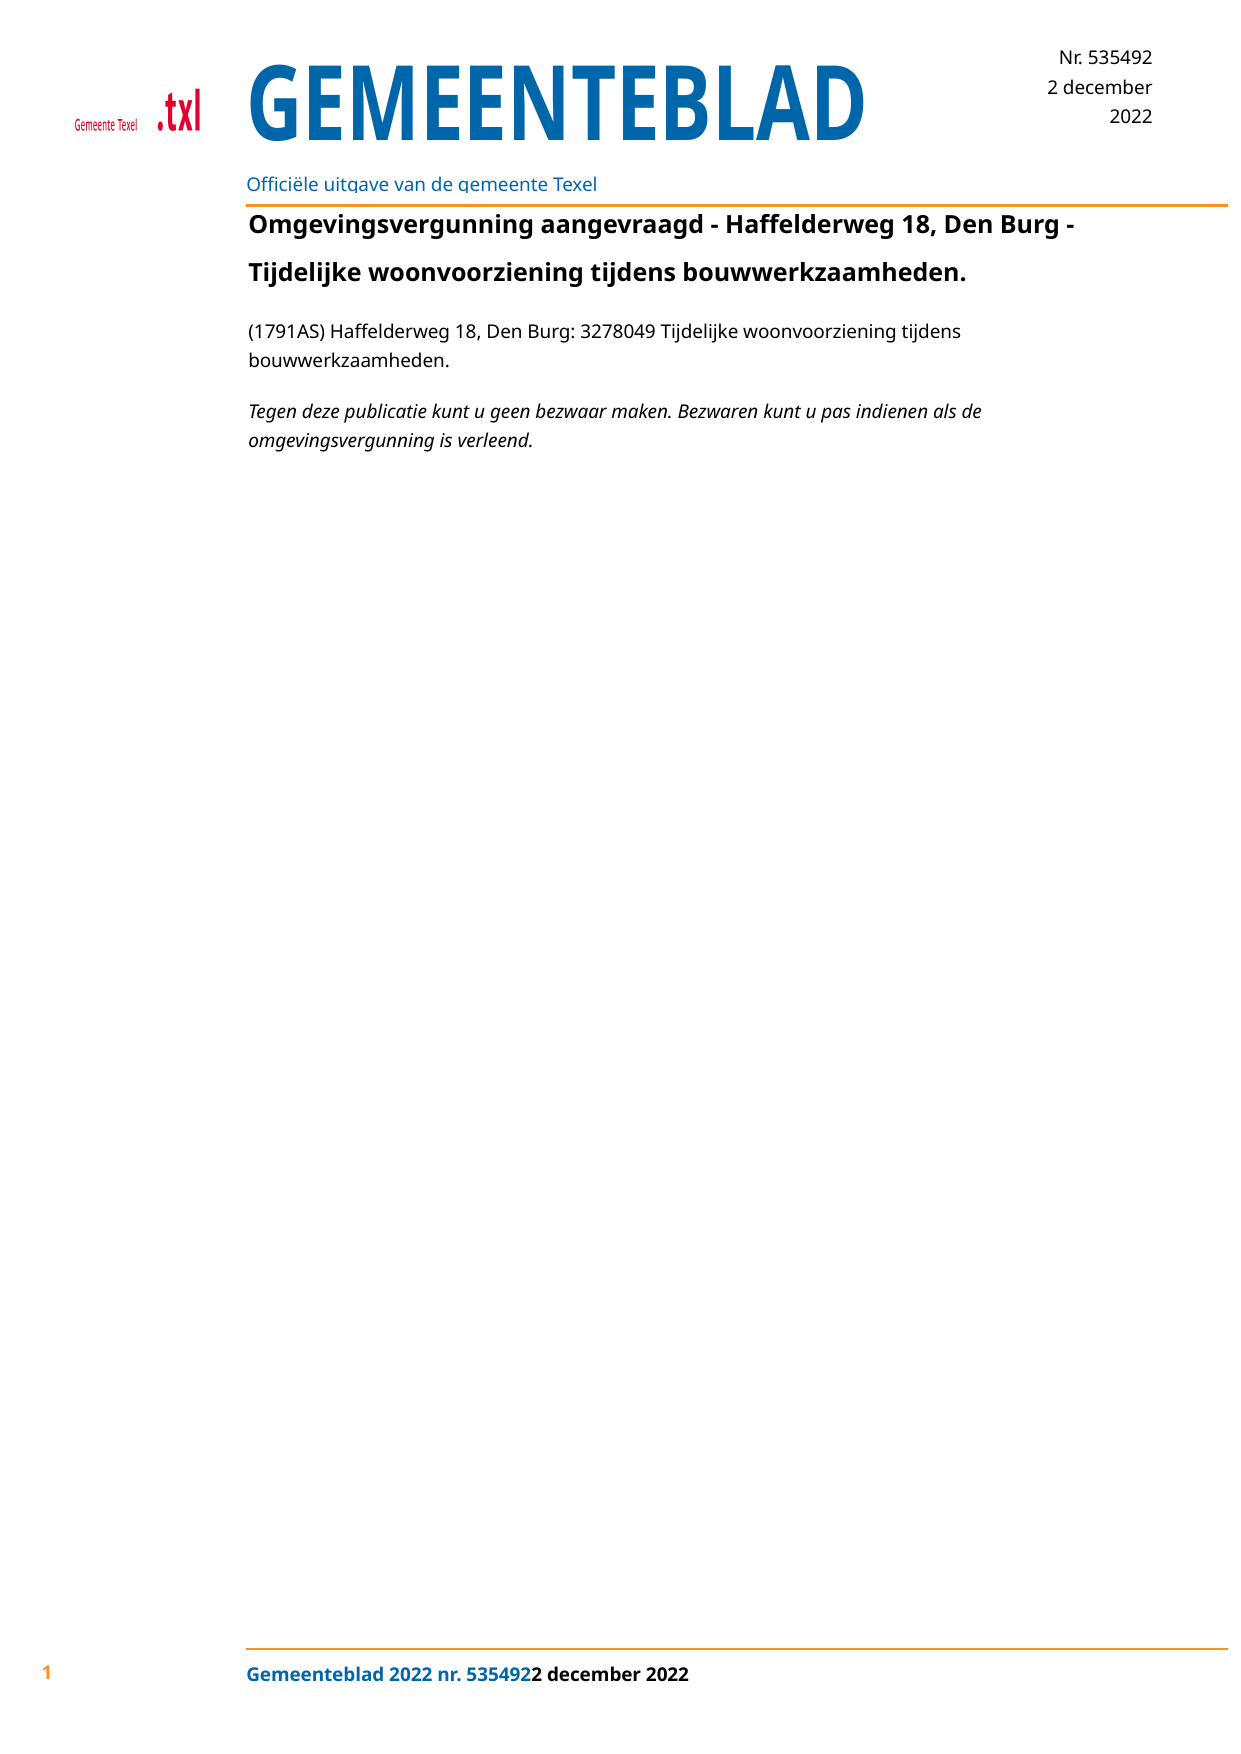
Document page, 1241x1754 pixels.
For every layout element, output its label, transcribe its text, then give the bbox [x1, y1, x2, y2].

text Tegen deze publicatie kunt u geen bezwaar maken. Bezwaren kunt u pas indienen als de omgevingsvergunning is verleend. [248, 398, 1152, 453]
text (1791AS) Haffelderweg 18, Den Burg: 3278049 Tijdelijke woonvoorziening tijdens bouwwerkzaamheden. [248, 318, 1152, 373]
picture [41, 47, 231, 172]
text Omgevingsvergunning aangevraagd - Haffelderweg 18, Den Burg - Tijdelijke woonvoorziening tijdens bouwwerkzaamheden. [248, 207, 1152, 288]
